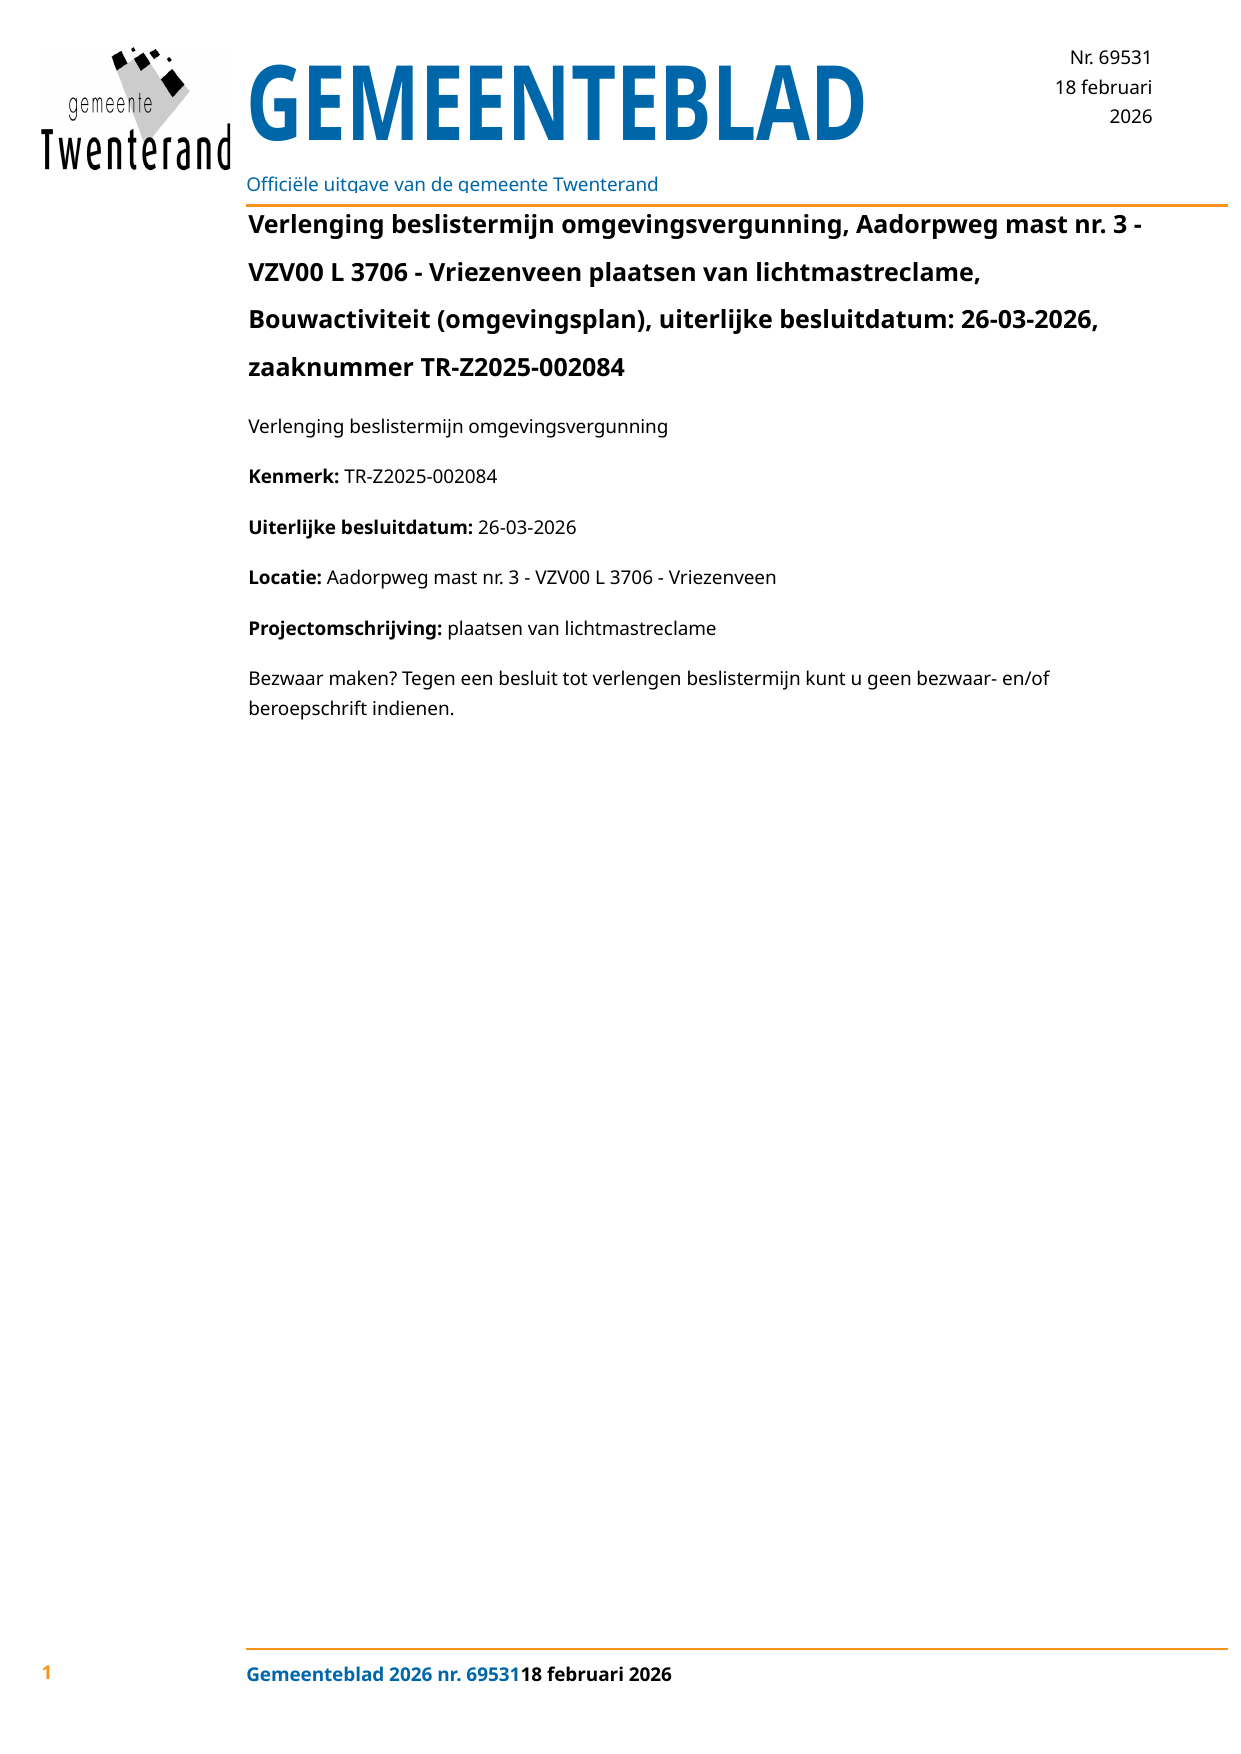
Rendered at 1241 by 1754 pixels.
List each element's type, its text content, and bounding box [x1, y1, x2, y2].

text Kenmerk: TR-Z2025-002084 [248, 463, 1152, 489]
text Uiterlijke besluitdatum: 26-03-2026 [248, 514, 1152, 540]
text Locatie: Aadorpweg mast nr. 3 - VZV00 L 3706 - Vriezenveen [248, 564, 1152, 590]
text Verlenging beslistermijn omgevingsvergunning [248, 413, 1152, 439]
picture [41, 47, 231, 172]
text Projectomschrijving: plaatsen van lichtmastreclame [248, 615, 1152, 641]
text Bezwaar maken? Tegen een besluit tot verlengen beslistermijn kunt u geen bezwaar- en/of beroepschrift indienen. [248, 665, 1152, 721]
text Verlenging beslistermijn omgevingsvergunning, Aadorpweg mast nr. 3 - VZV00 L 3706 - Vriezenveen plaatsen van lichtmastreclame, Bouwactiviteit (omgevingsplan), uiterlijke besluitdatum: 26-03-2026, zaaknummer TR-Z2025-002084 [248, 207, 1152, 384]
